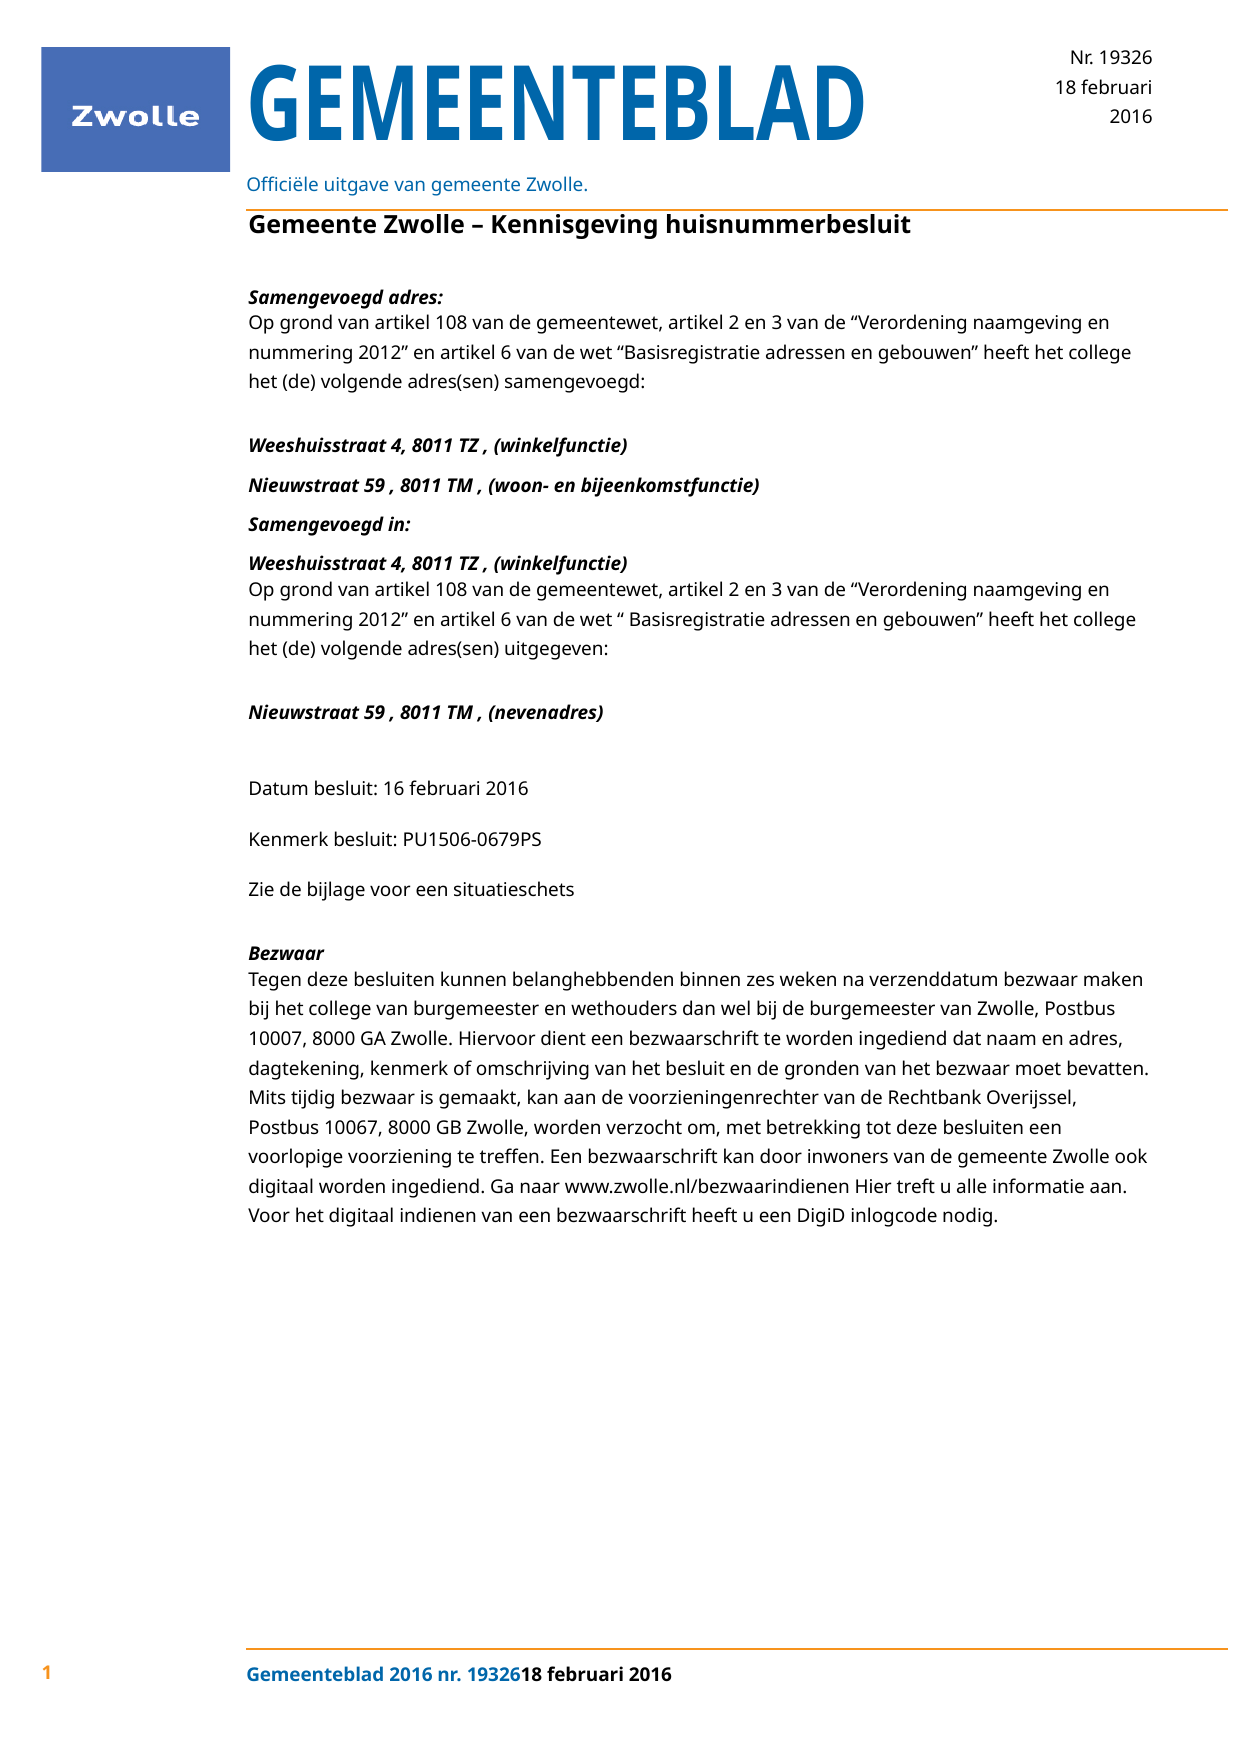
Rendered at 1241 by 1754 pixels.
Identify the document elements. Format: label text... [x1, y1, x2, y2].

text Bezwaar [248, 940, 1152, 966]
text Op grond van artikel 108 van de gemeentewet, artikel 2 en 3 van de “Verordening naamgeving en nummering 2012” en artikel 6 van de wet “Basisregistratie adressen en gebouwen” heeft het college het (de) volgende adres(sen) samengevoegd: [248, 309, 1152, 394]
text Weeshuisstraat 4, 8011 TZ , (winkelfunctie) [248, 433, 1152, 458]
text Kenmerk besluit: PU1506-0679PS [248, 826, 1152, 852]
text Samengevoegd adres: [248, 284, 1152, 309]
text Gemeente Zwolle – Kennisgeving huisnummerbesluit [248, 211, 1152, 241]
text Nieuwstraat 59 , 8011 TM , (nevenadres) [248, 699, 1152, 725]
text Nieuwstraat 59 , 8011 TM , (woon- en bijeenkomstfunctie) [248, 472, 1152, 498]
picture [41, 47, 231, 172]
text Zie de bijlage voor een situatieschets [248, 876, 1152, 902]
text Tegen deze besluiten kunnen belanghebbenden binnen zes weken na verzenddatum bezwaar maken bij het college van burgemeester en wethouders dan wel bij de burgemeester van Zwolle, Postbus 10007, 8000 GA Zwolle. Hiervoor dient een bezwaarschrift te worden ingediend dat naam en adres, dagtekening, kenmerk of omschrijving van het besluit en de gronden van het bezwaar moet bevatten. Mits tijdig bezwaar is gemaakt, kan aan de voorzieningenrechter van de Rechtbank Overijssel, Postbus 10067, 8000 GB Zwolle, worden verzocht om, met betrekking tot deze besluiten een voorlopige voorziening te treffen. Een bezwaarschrift kan door inwoners van de gemeente Zwolle ook digitaal worden ingediend. Ga naar www.zwolle.nl/bezwaarindienen Hier treft u alle informatie aan. Voor het digitaal indienen van een bezwaarschrift heeft u een DigiD inlogcode nodig. [248, 966, 1152, 1228]
text Samengevoegd in: [248, 511, 1152, 537]
text Op grond van artikel 108 van de gemeentewet, artikel 2 en 3 van de “Verordening naamgeving en nummering 2012” en artikel 6 van de wet “ Basisregistratie adressen en gebouwen” heeft het college het (de) volgende adres(sen) uitgegeven: [248, 576, 1152, 661]
text Weeshuisstraat 4, 8011 TZ , (winkelfunctie) [248, 551, 1152, 576]
text Datum besluit: 16 februari 2016 [248, 776, 1152, 801]
